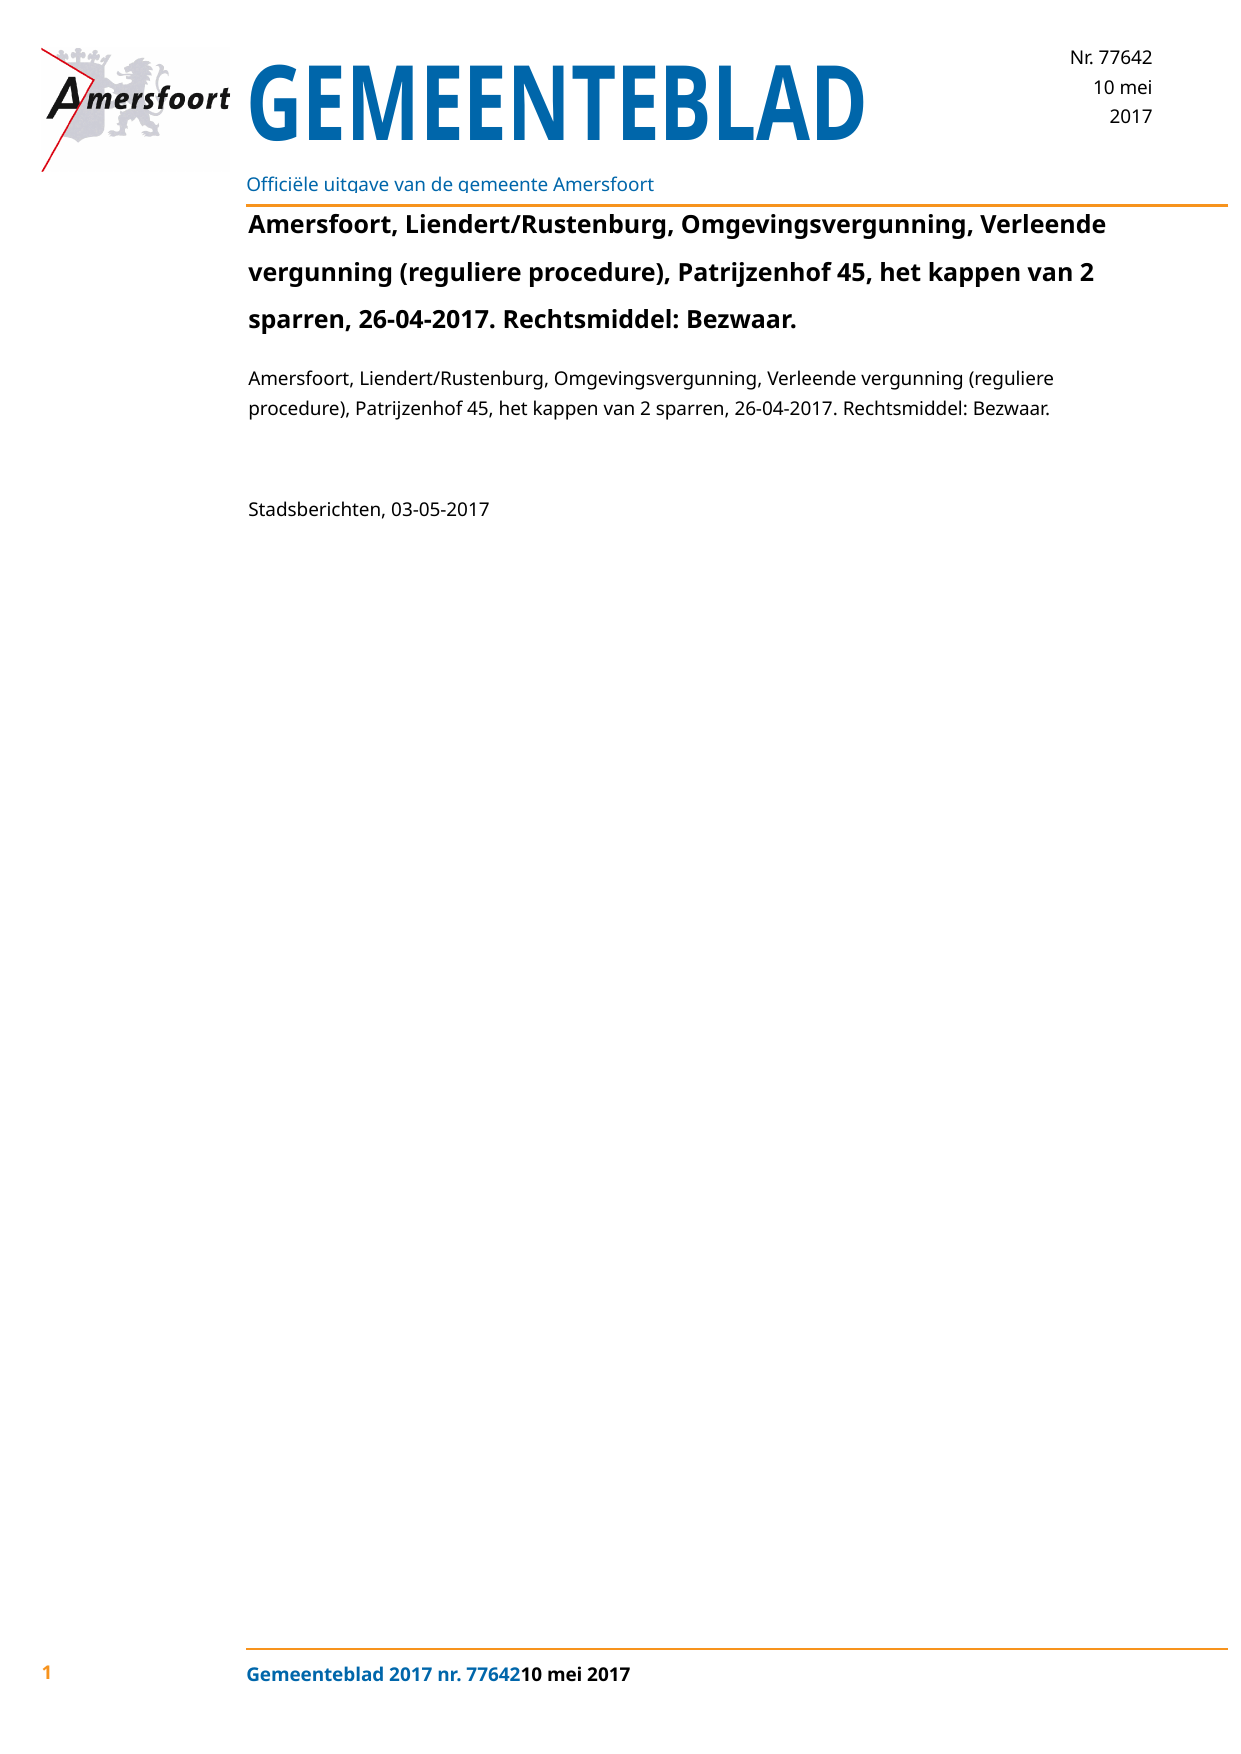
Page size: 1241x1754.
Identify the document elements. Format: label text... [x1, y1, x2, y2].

picture [41, 47, 231, 172]
text Stadsberichten, 03-05-2017 [248, 496, 1152, 522]
text Amersfoort, Liendert/Rustenburg, Omgevingsvergunning, Verleende vergunning (reguliere procedure), Patrijzenhof 45, het kappen van 2 sparren, 26-04-2017. Rechtsmiddel: Bezwaar. [248, 366, 1152, 421]
text Amersfoort, Liendert/Rustenburg, Omgevingsvergunning, Verleende vergunning (reguliere procedure), Patrijzenhof 45, het kappen van 2 sparren, 26-04-2017. Rechtsmiddel: Bezwaar. [248, 207, 1152, 336]
